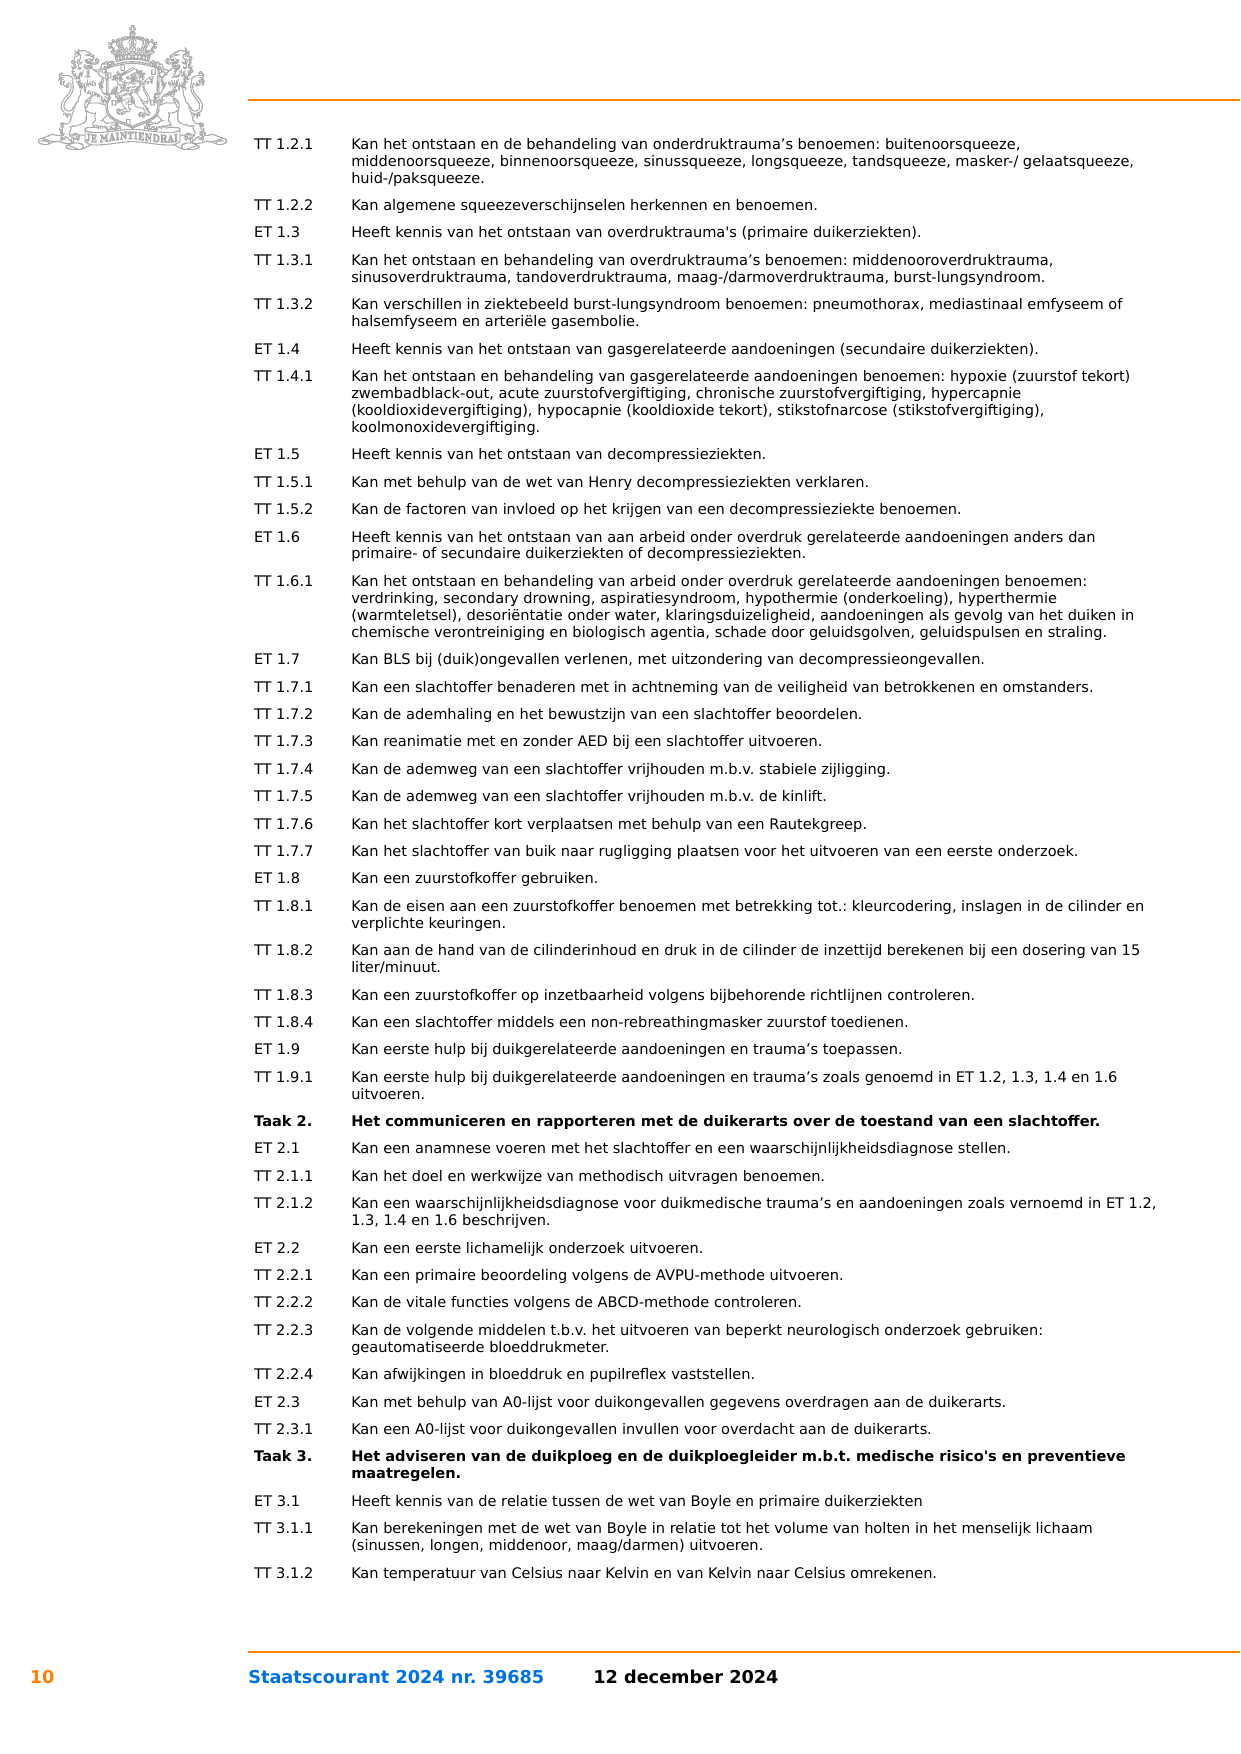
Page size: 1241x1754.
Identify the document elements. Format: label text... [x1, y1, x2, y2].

table_cell ET 1.5 [249, 442, 344, 468]
table_cell TT 1.7.6 [249, 811, 344, 837]
table_cell TT 1.7.1 [249, 674, 344, 700]
table_cell TT 1.5.1 [249, 469, 344, 495]
table_cell ET 1.8 [249, 866, 344, 892]
table_cell TT 2.2.1 [249, 1262, 344, 1289]
table_cell TT 3.1.1 [249, 1515, 344, 1559]
table_cell Kan reanimatie met en zonder AED bij een slachtoffer uitvoeren. [346, 729, 1163, 755]
table_cell TT 2.1.2 [249, 1191, 344, 1234]
table_cell Kan met behulp van A0-lijst voor duikongevallen gegevens overdragen aan de duikerarts. [346, 1389, 1163, 1415]
table_cell Taak 3. [249, 1444, 344, 1487]
table_cell Kan de vitale functies volgens de ABCD-methode controleren. [346, 1290, 1163, 1316]
table_cell ET 3.1 [249, 1488, 344, 1514]
table_cell TT 1.7.4 [249, 756, 344, 782]
table_cell TT 2.2.3 [249, 1317, 344, 1360]
table_cell Kan een anamnese voeren met het slachtoffer en een waarschijnlijkheidsdiagnose stellen. [346, 1136, 1163, 1162]
table_cell Kan het ontstaan en behandeling van arbeid onder overdruk gerelateerde aandoeningen benoemen: verdrinking, secondary drowning, aspiratiesyndroom, hypothermie (onderkoeling), hyperthermie (warmteletsel), desoriëntatie onder water, klaringsduizeligheid, aandoeningen als gevolg van het duiken in chemische verontreiniging en biologisch agentia, schade door geluidsgolven, geluidspulsen en straling. [346, 568, 1163, 645]
table_cell Kan de volgende middelen t.b.v. het uitvoeren van beperkt neurologisch onderzoek gebruiken: geautomatiseerde bloeddrukmeter. [346, 1317, 1163, 1360]
table_cell Kan een primaire beoordeling volgens de AVPU-methode uitvoeren. [346, 1262, 1163, 1289]
table_cell TT 1.8.3 [249, 982, 344, 1008]
table_cell Kan eerste hulp bij duikgerelateerde aandoeningen en trauma’s toepassen. [346, 1037, 1163, 1063]
table_cell Kan temperatuur van Celsius naar Kelvin en van Kelvin naar Celsius omrekenen. [346, 1560, 1163, 1586]
table_cell TT 2.2.4 [249, 1361, 344, 1388]
table_cell Kan aan de hand van de cilinderinhoud en druk in de cilinder de inzettijd berekenen bij een dosering van 15 liter/minuut. [346, 938, 1163, 981]
table_cell ET 2.2 [249, 1235, 344, 1261]
table_cell Kan de ademhaling en het bewustzijn van een slachtoffer beoordelen. [346, 701, 1163, 728]
table_cell TT 1.3.2 [249, 291, 344, 335]
table_cell Heeft kennis van de relatie tussen de wet van Boyle en primaire duikerziekten [346, 1488, 1163, 1514]
table_cell Kan een zuurstofkoffer gebruiken. [346, 866, 1163, 892]
table_cell Kan verschillen in ziektebeeld burst-lungsyndroom benoemen: pneumothorax, mediastinaal emfyseem of halsemfyseem en arteriële gasembolie. [346, 291, 1163, 335]
table_cell Het adviseren van de duikploeg en de duikploegleider m.b.t. medische risico's en preventieve maatregelen. [346, 1444, 1163, 1487]
table_cell Kan het doel en werkwijze van methodisch uitvragen benoemen. [346, 1163, 1163, 1189]
table_cell TT 1.8.2 [249, 938, 344, 981]
table_cell TT 1.3.1 [249, 247, 344, 290]
table_cell Kan de ademweg van een slachtoffer vrijhouden m.b.v. stabiele zijligging. [346, 756, 1163, 782]
table_cell TT 1.4.1 [249, 363, 344, 441]
table_cell TT 1.5.2 [249, 496, 344, 523]
table_cell Kan de factoren van invloed op het krijgen van een decompressieziekte benoemen. [346, 496, 1163, 523]
table_cell Kan eerste hulp bij duikgerelateerde aandoeningen en trauma’s zoals genoemd in ET 1.2, 1.3, 1.4 en 1.6 uitvoeren. [346, 1064, 1163, 1107]
table_cell Kan een A0-lijst voor duikongevallen invullen voor overdacht aan de duikerarts. [346, 1416, 1163, 1443]
table_cell Kan met behulp van de wet van Henry decompressieziekten verklaren. [346, 469, 1163, 495]
table_cell TT 1.7.3 [249, 729, 344, 755]
table_cell ET 1.3 [249, 220, 344, 246]
table_cell Kan berekeningen met de wet van Boyle in relatie tot het volume van holten in het menselijk lichaam (sinussen, longen, middenoor, maag/darmen) uitvoeren. [346, 1515, 1163, 1559]
table_cell Heeft kennis van het ontstaan van overdruktrauma's (primaire duikerziekten). [346, 220, 1163, 246]
table_cell Kan de ademweg van een slachtoffer vrijhouden m.b.v. de kinlift. [346, 784, 1163, 810]
table_cell TT 2.2.2 [249, 1290, 344, 1316]
table_cell ET 1.7 [249, 646, 344, 673]
table_cell ET 1.9 [249, 1037, 344, 1063]
table_cell TT 2.1.1 [249, 1163, 344, 1189]
table_cell TT 1.7.5 [249, 784, 344, 810]
table_cell Kan een waarschijnlijkheidsdiagnose voor duikmedische trauma’s en aandoeningen zoals vernoemd in ET 1.2, 1.3, 1.4 en 1.6 beschrijven. [346, 1191, 1163, 1234]
table_cell TT 3.1.2 [249, 1560, 344, 1586]
table_cell Kan het slachtoffer van buik naar rugligging plaatsen voor het uitvoeren van een eerste onderzoek. [346, 838, 1163, 864]
table_cell TT 1.8.1 [249, 893, 344, 936]
table_cell Kan algemene squeezeverschijnselen herkennen en benoemen. [346, 192, 1163, 219]
table_cell Kan het slachtoffer kort verplaatsen met behulp van een Rautekgreep. [346, 811, 1163, 837]
table_cell ET 1.4 [249, 336, 344, 362]
table_cell Heeft kennis van het ontstaan van aan arbeid onder overdruk gerelateerde aandoeningen anders dan primaire- of secundaire duikerziekten of decompressieziekten. [346, 524, 1163, 567]
table_cell Kan het ontstaan en de behandeling van onderdruktrauma’s benoemen: buitenoorsqueeze, middenoorsqueeze, binnenoorsqueeze, sinussqueeze, longsqueeze, tandsqueeze, masker-/ gelaatsqueeze, huid-/paksqueeze. [346, 131, 1163, 191]
table_cell TT 1.2.2 [249, 192, 344, 219]
table_cell TT 1.2.1 [249, 131, 344, 191]
table_cell TT 1.7.2 [249, 701, 344, 728]
table_cell Kan een slachtoffer middels een non-rebreathingmasker zuurstof toedienen. [346, 1009, 1163, 1036]
table_cell Taak 2. [249, 1108, 344, 1135]
table_cell TT 1.6.1 [249, 568, 344, 645]
table_cell TT 2.3.1 [249, 1416, 344, 1443]
table_cell Heeft kennis van het ontstaan van gasgerelateerde aandoeningen (secundaire duikerziekten). [346, 336, 1163, 362]
table_cell Kan een slachtoffer benaderen met in achtneming van de veiligheid van betrokkenen en omstanders. [346, 674, 1163, 700]
table_cell ET 2.3 [249, 1389, 344, 1415]
table_cell Kan een zuurstofkoffer op inzetbaarheid volgens bijbehorende richtlijnen controleren. [346, 982, 1163, 1008]
table_cell ET 1.6 [249, 524, 344, 567]
table_cell Kan de eisen aan een zuurstofkoffer benoemen met betrekking tot.: kleurcodering, inslagen in de cilinder en verplichte keuringen. [346, 893, 1163, 936]
table_cell Heeft kennis van het ontstaan van decompressieziekten. [346, 442, 1163, 468]
table_cell Kan het ontstaan en behandeling van overdruktrauma’s benoemen: middenooroverdruktrauma, sinusoverdruktrauma, tandoverdruktrauma, maag-/darmoverdruktrauma, burst-lungsyndroom. [346, 247, 1163, 290]
table_cell Kan afwijkingen in bloeddruk en pupilreflex vaststellen. [346, 1361, 1163, 1388]
table_cell TT 1.7.7 [249, 838, 344, 864]
table_cell Kan het ontstaan en behandeling van gasgerelateerde aandoeningen benoemen: hypoxie (zuurstof tekort) zwembadblack-out, acute zuurstofvergiftiging, chronische zuurstofvergiftiging, hypercapnie (kooldioxidevergiftiging), hypocapnie (kooldioxide tekort), stikstofnarcose (stikstofvergiftiging), koolmonoxidevergiftiging. [346, 363, 1163, 441]
table_cell TT 1.9.1 [249, 1064, 344, 1107]
table_cell Kan een eerste lichamelijk onderzoek uitvoeren. [346, 1235, 1163, 1261]
table_cell ET 2.1 [249, 1136, 344, 1162]
table_cell Het communiceren en rapporteren met de duikerarts over de toestand van een slachtoffer. [346, 1108, 1163, 1135]
table_cell Kan BLS bij (duik)ongevallen verlenen, met uitzondering van decompressieongevallen. [346, 646, 1163, 673]
table_cell TT 1.8.4 [249, 1009, 344, 1036]
picture [38, 25, 227, 150]
